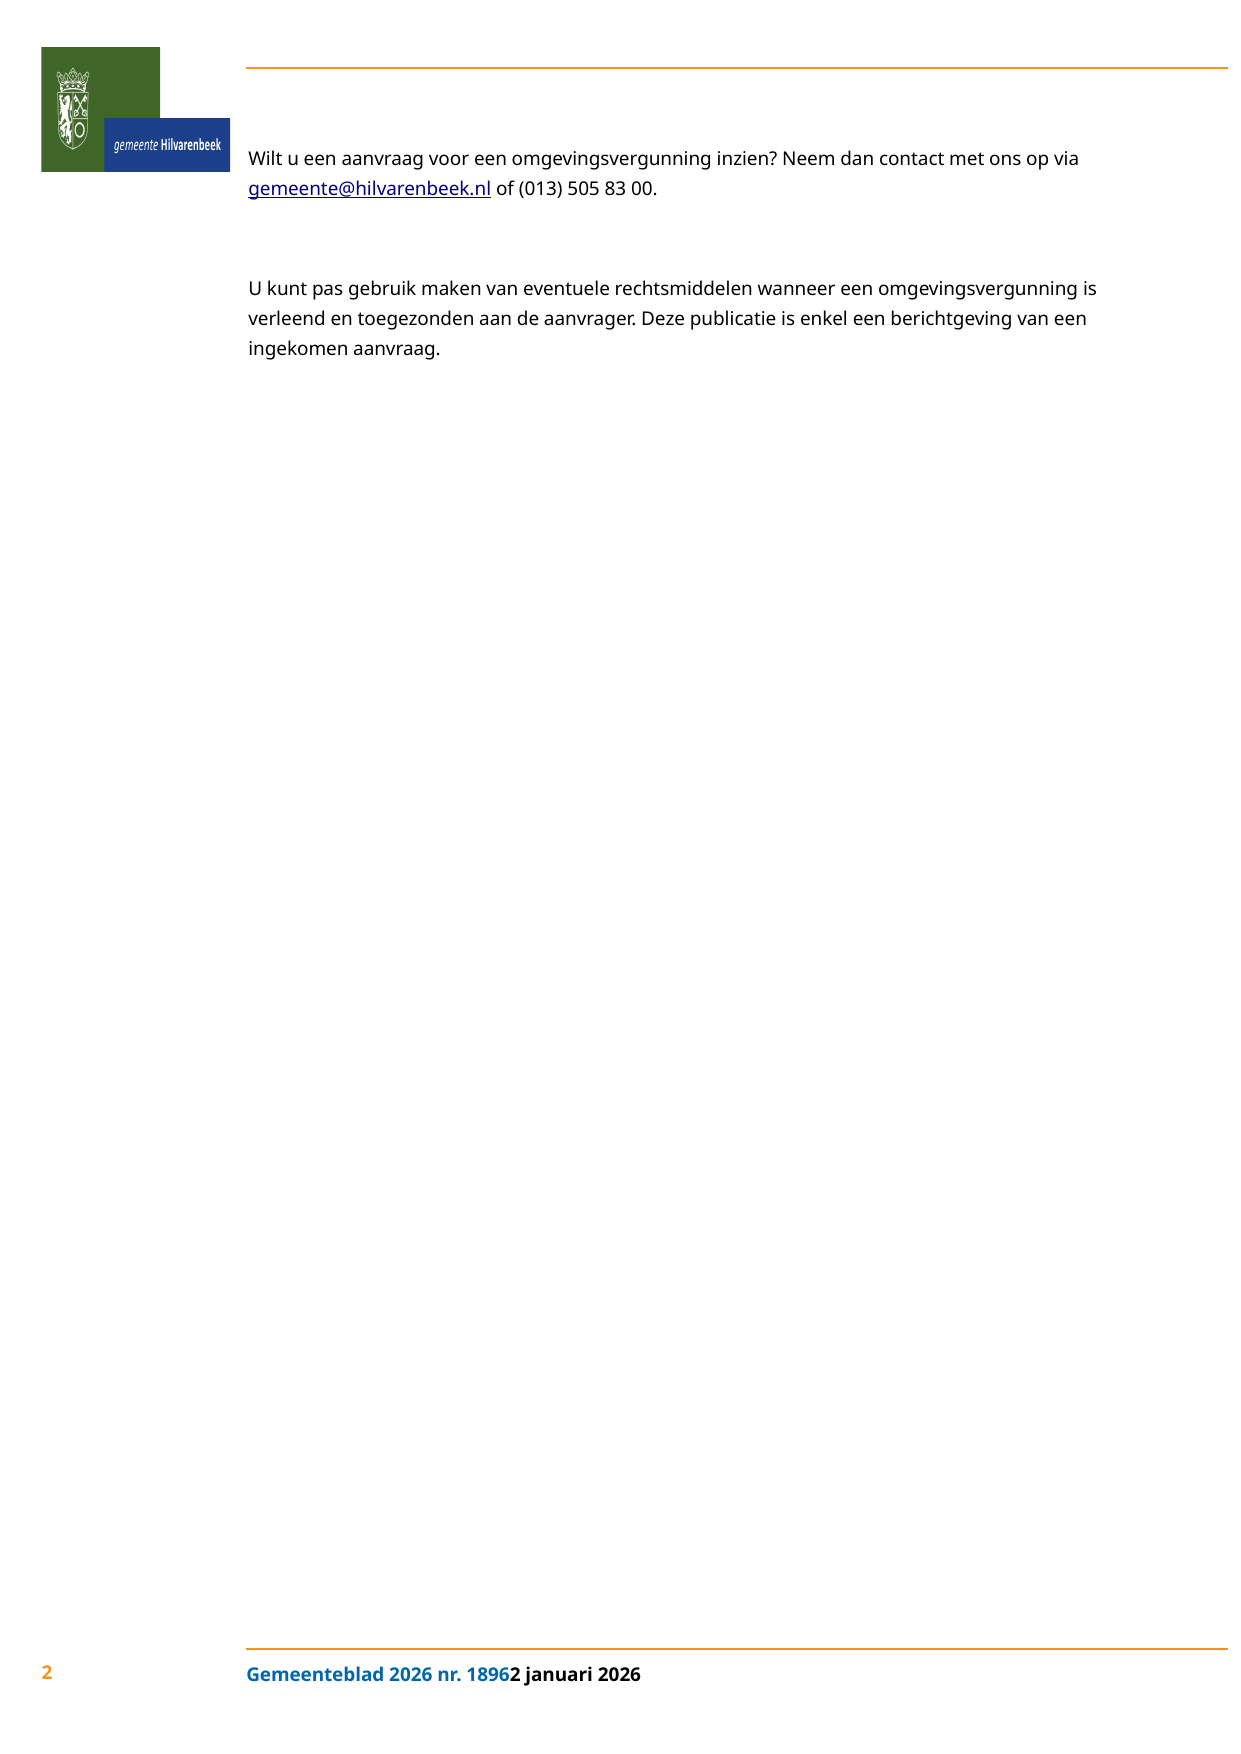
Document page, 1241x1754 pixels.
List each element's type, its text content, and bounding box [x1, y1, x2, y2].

picture [41, 47, 231, 172]
text Wilt u een aanvraag voor een omgevingsvergunning inzien? Neem dan contact met ons op via gemeente@hilvarenbeek.nl of (013) 505 83 00. [248, 145, 1152, 201]
text U kunt pas gebruik maken van eventuele rechtsmiddelen wanneer een omgevingsvergunning is verleend en toegezonden aan de aanvrager. Deze publicatie is enkel een berichtgeving van een ingekomen aanvraag. [248, 276, 1152, 361]
